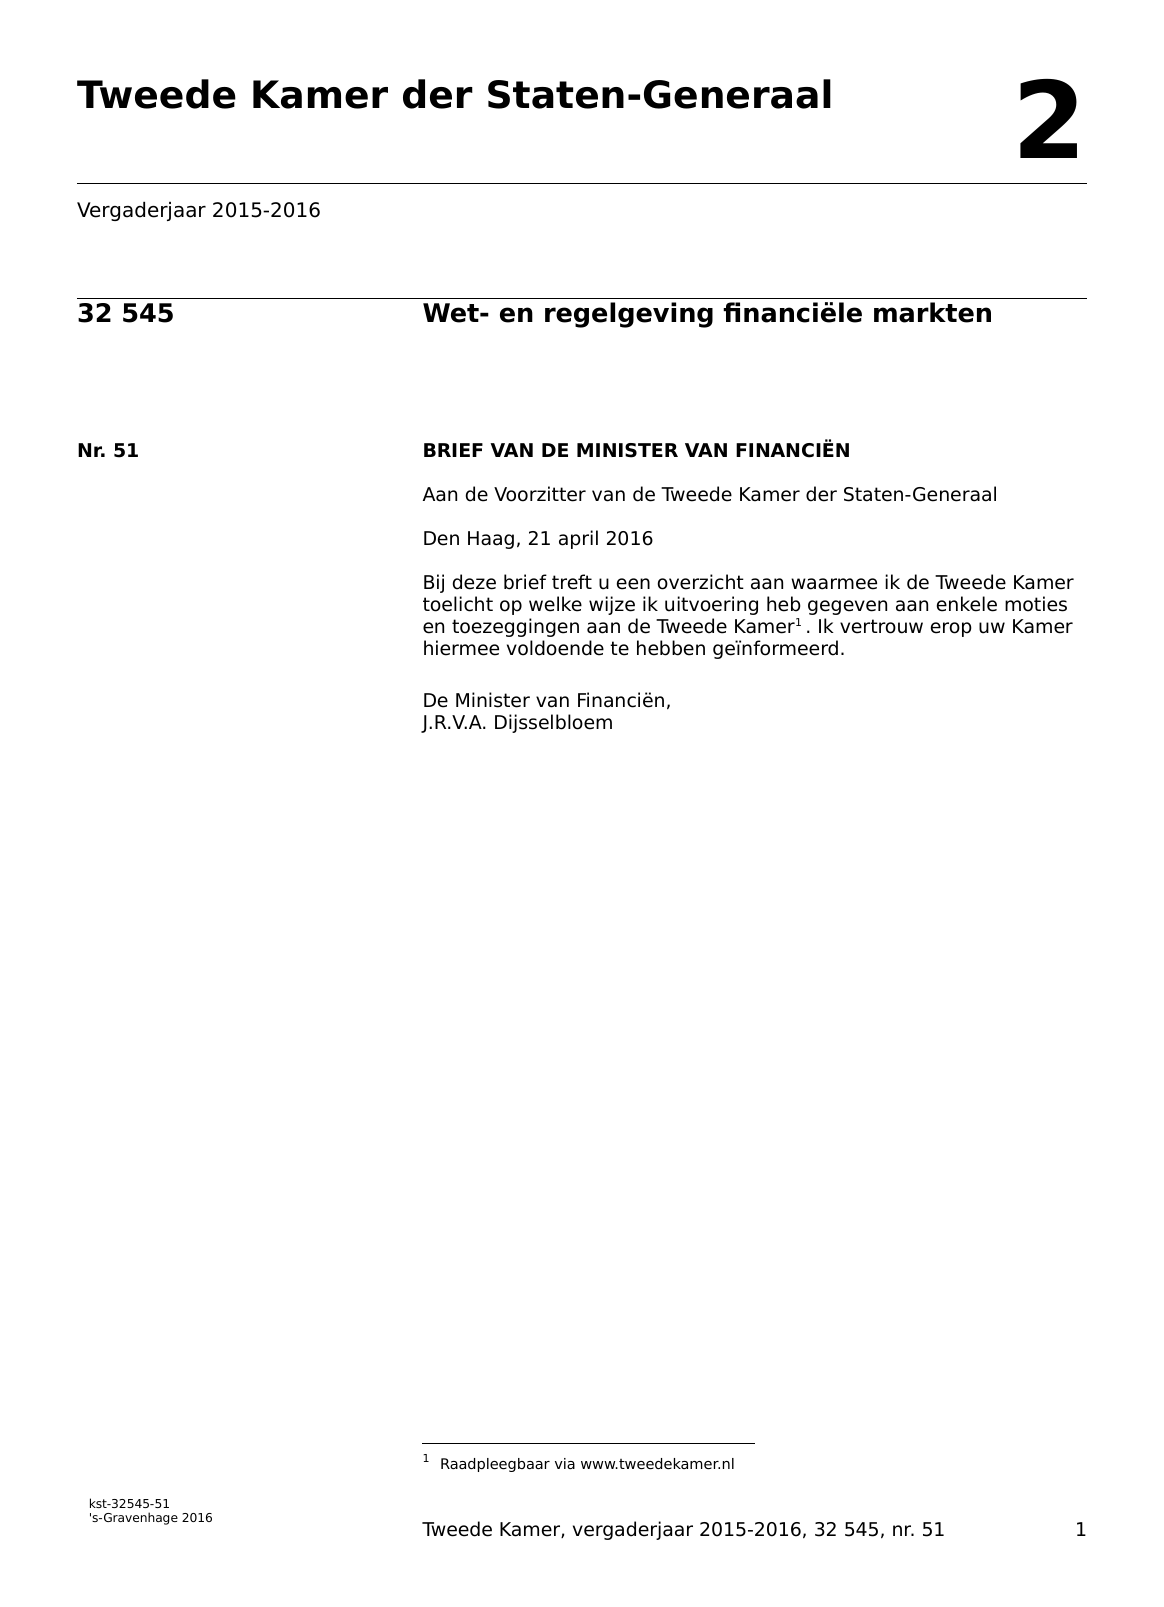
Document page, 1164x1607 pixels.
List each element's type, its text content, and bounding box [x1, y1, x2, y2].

text Raadpleegbaar via www.tweedekamer.nl [422, 1452, 1087, 1474]
text De Minister van Financiën, J.R.V.A. Dijsselbloem [422, 690, 1087, 734]
text Bij deze brief treft u een overzicht aan waarmee ik de Tweede Kamer toelicht op welke wijze ik uitvoering heb gegeven aan enkele moties en toezeggingen aan de Tweede Kamer. Ik vertrouw erop uw Kamer hiermee voldoende te hebben geïnformeerd. [422, 572, 1087, 660]
subtitle Nr. 51 BRIEF VAN DE MINISTER VAN FINANCIËN [77, 440, 1087, 462]
text Den Haag, 21 april 2016 [422, 528, 1087, 550]
table_header 2 [886, 59, 1087, 183]
subtitle 32 545 Wet- en regelgeving financiële markten [77, 299, 1087, 329]
text Aan de Voorzitter van de Tweede Kamer der Staten-Generaal [422, 484, 1087, 506]
text kst-32545-51 [88, 1497, 323, 1511]
text 's-Gravenhage 2016 [88, 1511, 323, 1525]
table_cell Vergaderjaar 2015-2016 [77, 184, 1087, 298]
table_header Tweede Kamer der Staten-Generaal [77, 59, 886, 183]
